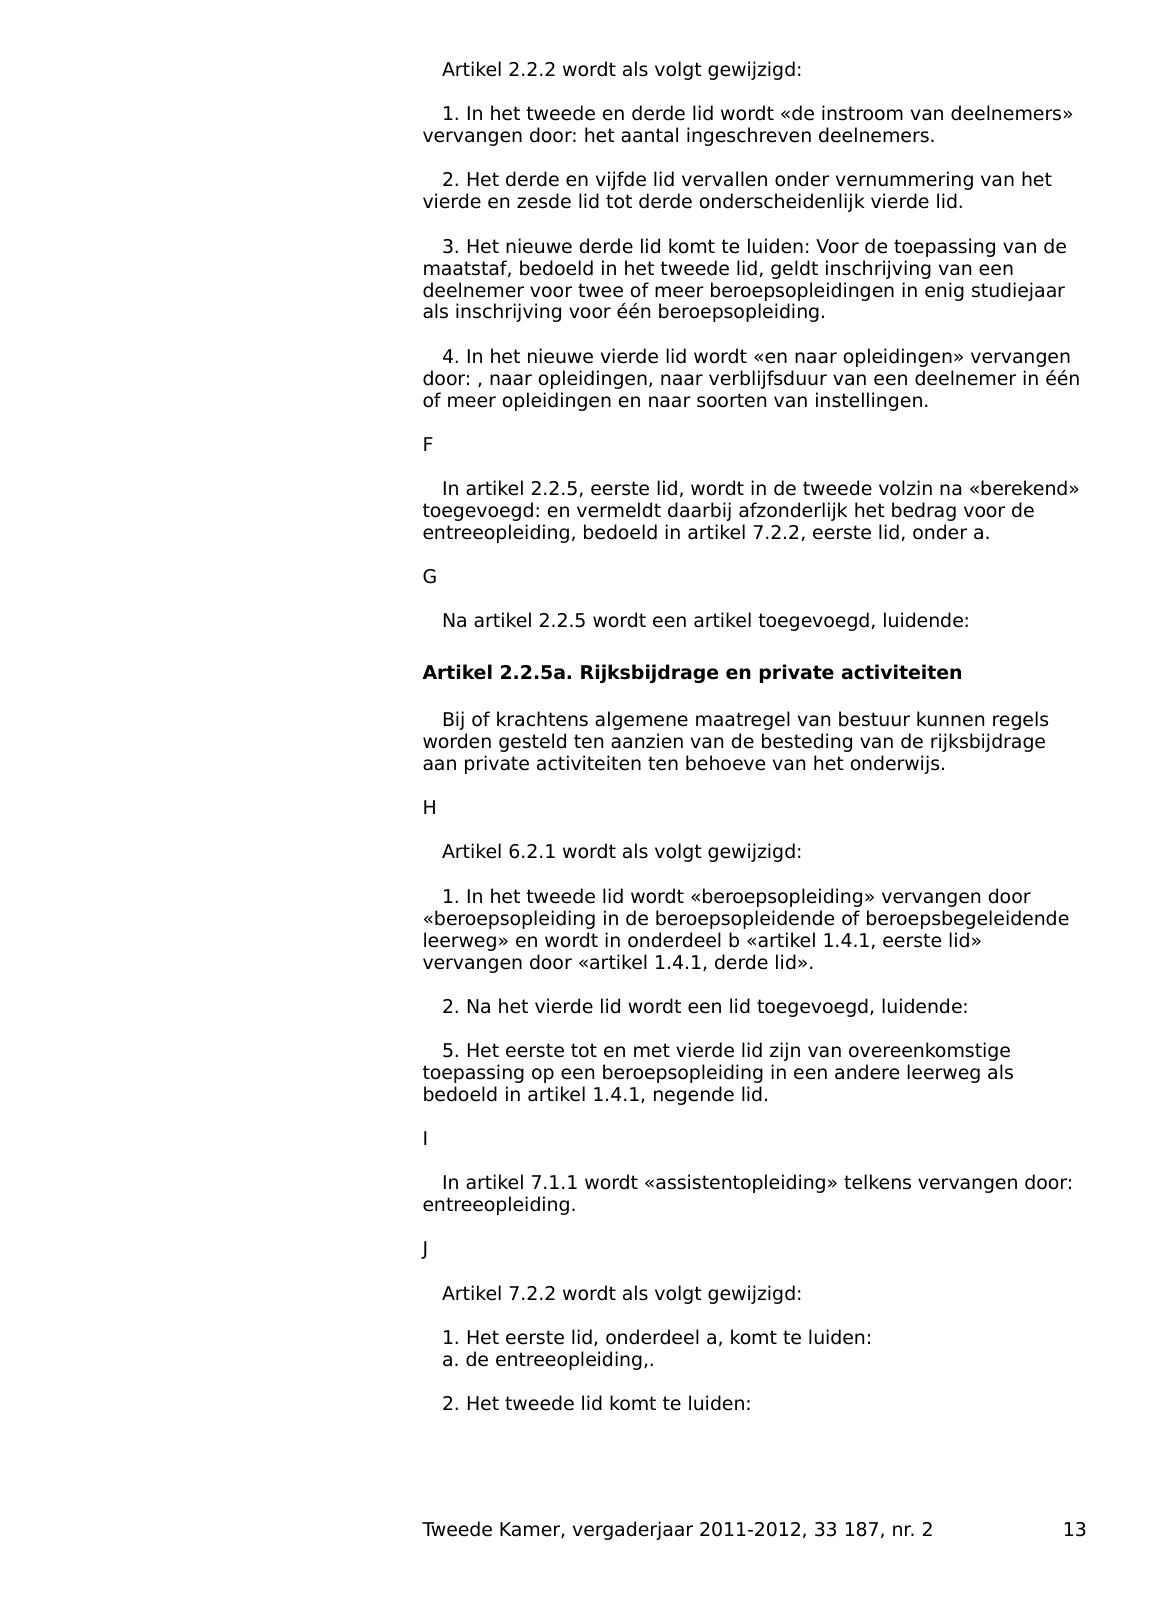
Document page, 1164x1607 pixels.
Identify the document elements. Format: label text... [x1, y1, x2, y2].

text 3. Het nieuwe derde lid komt te luiden: Voor de toepassing van de maatstaf, bedoeld in het tweede lid, geldt inschrijving van een deelnemer voor twee of meer beroepsopleidingen in enig studiejaar als inschrijving voor één beroepsopleiding. [422, 236, 1087, 323]
text 1. In het tweede lid wordt «beroepsopleiding» vervangen door «beroepsopleiding in de beroepsopleidende of beroepsbegeleidende leerweg» en wordt in onderdeel b «artikel 1.4.1, eerste lid» vervangen door «artikel 1.4.1, derde lid». [422, 886, 1087, 973]
text 1. Het eerste lid, onderdeel a, komt te luiden: [422, 1327, 1087, 1349]
text Bij of krachtens algemene maatregel van bestuur kunnen regels worden gesteld ten aanzien van de besteding van de rijksbijdrage aan private activiteiten ten behoeve van het onderwijs. [422, 709, 1087, 775]
text In artikel 7.1.1 wordt «assistentopleiding» telkens vervangen door: entreeopleiding. [422, 1172, 1087, 1216]
text F [422, 434, 1087, 456]
text H [422, 797, 1087, 819]
subtitle Artikel 2.2.5a. Rijksbijdrage en private activiteiten [422, 662, 1087, 684]
text a. de entreeopleiding,. [422, 1349, 1087, 1371]
text 2. Het tweede lid komt te luiden: [422, 1393, 1087, 1415]
text Na artikel 2.2.5 wordt een artikel toegevoegd, luidende: [422, 610, 1087, 632]
text 2. Na het vierde lid wordt een lid toegevoegd, luidende: [422, 996, 1087, 1018]
text Artikel 6.2.1 wordt als volgt gewijzigd: [422, 841, 1087, 863]
text 4. In het nieuwe vierde lid wordt «en naar opleidingen» vervangen door: , naar opleidingen, naar verblijfsduur van een deelnemer in één of meer opleidingen en naar soorten van instellingen. [422, 346, 1087, 412]
text In artikel 2.2.5, eerste lid, wordt in de tweede volzin na «berekend» toegevoegd: en vermeldt daarbij afzonderlijk het bedrag voor de entreeopleiding, bedoeld in artikel 7.2.2, eerste lid, onder a. [422, 478, 1087, 544]
text 5. Het eerste tot en met vierde lid zijn van overeenkomstige toepassing op een beroepsopleiding in een andere leerweg als bedoeld in artikel 1.4.1, negende lid. [422, 1040, 1087, 1106]
text 2. Het derde en vijfde lid vervallen onder vernummering van het vierde en zesde lid tot derde onderscheidenlijk vierde lid. [422, 169, 1087, 213]
text G [422, 566, 1087, 588]
text 1. In het tweede en derde lid wordt «de instroom van deelnemers» vervangen door: het aantal ingeschreven deelnemers. [422, 103, 1087, 147]
text I [422, 1128, 1087, 1150]
text Artikel 7.2.2 wordt als volgt gewijzigd: [422, 1282, 1087, 1304]
text J [422, 1238, 1087, 1260]
text Artikel 2.2.2 wordt als volgt gewijzigd: [422, 59, 1087, 81]
